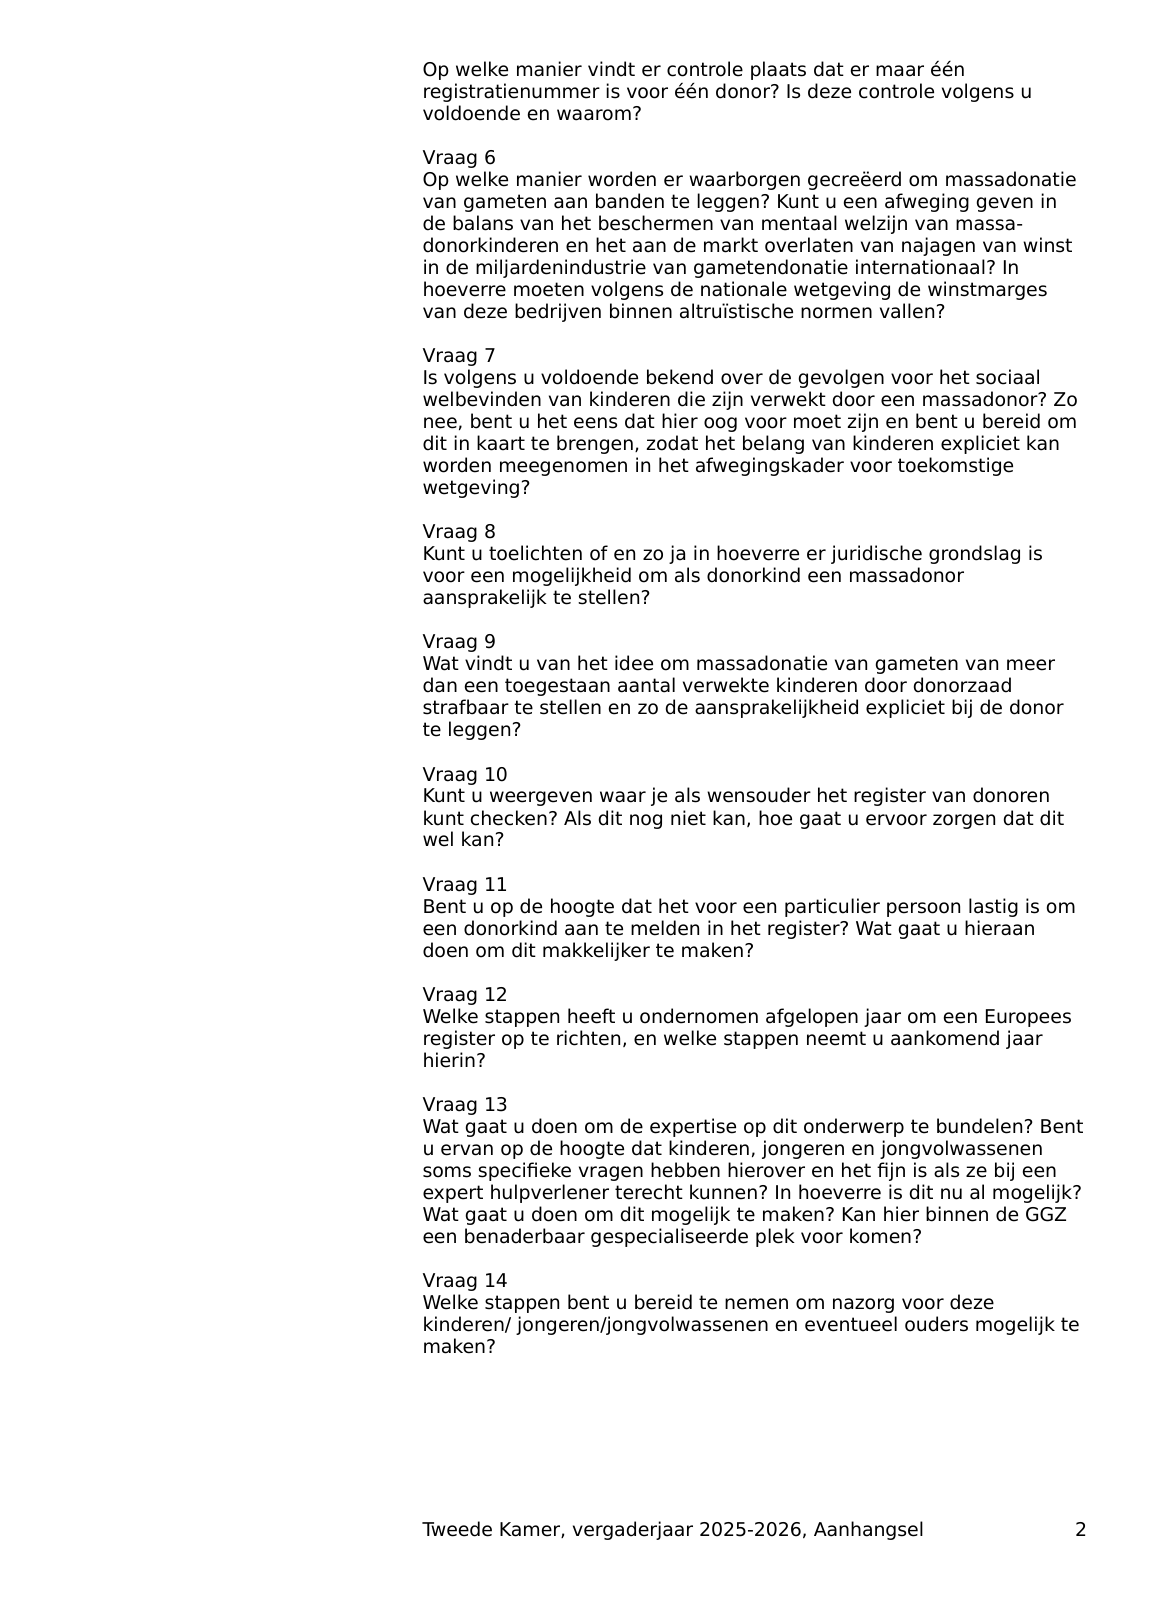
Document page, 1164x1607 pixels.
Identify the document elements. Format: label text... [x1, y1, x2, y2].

text Op welke manier vindt er controle plaats dat er maar één registratienummer is voor één donor? Is deze controle volgens u voldoende en waarom? [422, 59, 1087, 125]
text Bent u op de hoogte dat het voor een particulier persoon lastig is om een donorkind aan te melden in het register? Wat gaat u hieraan doen om dit makkelijker te maken? [422, 896, 1087, 961]
text Vraag 11 [422, 873, 1087, 896]
text Kunt u weergeven waar je als wensouder het register van donoren kunt checken? Als dit nog niet kan, hoe gaat u ervoor zorgen dat dit wel kan? [422, 785, 1087, 851]
text Vraag 6 [422, 147, 1087, 169]
text Op welke manier worden er waarborgen gecreëerd om massadonatie van gameten aan banden te leggen? Kunt u een afweging geven in de balans van het beschermen van mentaal welzijn van massa-donorkinderen en het aan de markt overlaten van najagen van winst in de miljardenindustrie van gametendonatie internationaal? In hoeverre moeten volgens de nationale wetgeving de winstmarges van deze bedrijven binnen altruïstische normen vallen? [422, 169, 1087, 323]
text Wat vindt u van het idee om massadonatie van gameten van meer dan een toegestaan aantal verwekte kinderen door donorzaad strafbaar te stellen en zo de aansprakelijkheid expliciet bij de donor te leggen? [422, 653, 1087, 741]
text Wat gaat u doen om de expertise op dit onderwerp te bundelen? Bent u ervan op de hoogte dat kinderen, jongeren en jongvolwassenen soms specifieke vragen hebben hierover en het fijn is als ze bij een expert hulpverlener terecht kunnen? In hoeverre is dit nu al mogelijk? Wat gaat u doen om dit mogelijk te maken? Kan hier binnen de GGZ een benaderbaar gespecialiseerde plek voor komen? [422, 1116, 1087, 1248]
text Vraag 12 [422, 984, 1087, 1006]
text Vraag 7 [422, 345, 1087, 367]
text Kunt u toelichten of en zo ja in hoeverre er juridische grondslag is voor een mogelijkheid om als donorkind een massadonor aansprakelijk te stellen? [422, 543, 1087, 609]
text Vraag 8 [422, 521, 1087, 543]
text Vraag 14 [422, 1270, 1087, 1292]
text Welke stappen heeft u ondernomen afgelopen jaar om een Europees register op te richten, en welke stappen neemt u aankomend jaar hierin? [422, 1006, 1087, 1072]
text Vraag 9 [422, 631, 1087, 653]
text Vraag 10 [422, 763, 1087, 785]
text Welke stappen bent u bereid te nemen om nazorg voor deze kinderen/ jongeren/jongvolwassenen en eventueel ouders mogelijk te maken? [422, 1292, 1087, 1358]
text Vraag 13 [422, 1094, 1087, 1116]
text Is volgens u voldoende bekend over de gevolgen voor het sociaal welbevinden van kinderen die zijn verwekt door een massadonor? Zo nee, bent u het eens dat hier oog voor moet zijn en bent u bereid om dit in kaart te brengen, zodat het belang van kinderen expliciet kan worden meegenomen in het afwegingskader voor toekomstige wetgeving? [422, 367, 1087, 499]
